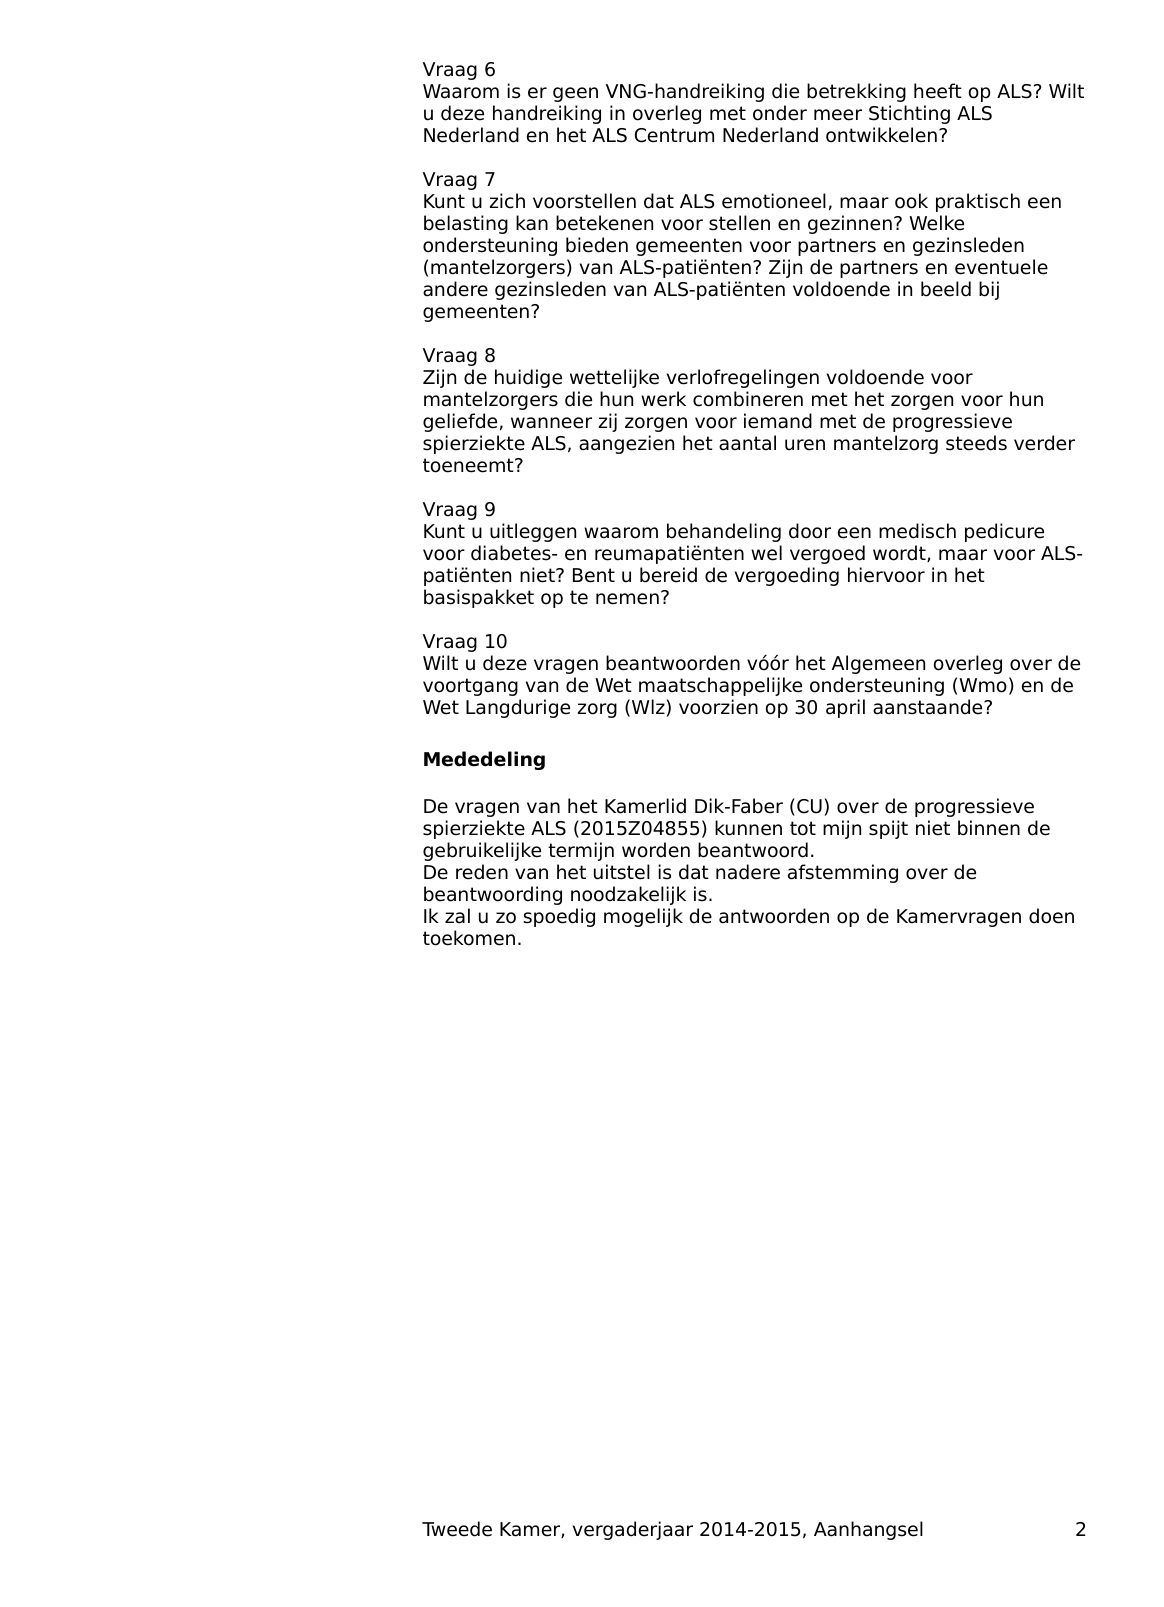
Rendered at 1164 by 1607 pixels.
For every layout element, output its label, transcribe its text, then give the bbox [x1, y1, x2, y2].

text Vraag 8 [422, 345, 1087, 367]
text Wilt u deze vragen beantwoorden vóór het Algemeen overleg over de voortgang van de Wet maatschappelijke ondersteuning (Wmo) en de Wet Langdurige zorg (Wlz) voorzien op 30 april aanstaande? [422, 653, 1087, 719]
text Kunt u zich voorstellen dat ALS emotioneel, maar ook praktisch een belasting kan betekenen voor stellen en gezinnen? Welke ondersteuning bieden gemeenten voor partners en gezinsleden (mantelzorgers) van ALS-patiënten? Zijn de partners en eventuele andere gezinsleden van ALS-patiënten voldoende in beeld bij gemeenten? [422, 191, 1087, 323]
text Kunt u uitleggen waarom behandeling door een medisch pedicure voor diabetes- en reumapatiënten wel vergoed wordt, maar voor ALS-patiënten niet? Bent u bereid de vergoeding hiervoor in het basispakket op te nemen? [422, 521, 1087, 609]
subtitle Mededeling [422, 749, 1087, 771]
text De reden van het uitstel is dat nadere afstemming over de beantwoording noodzakelijk is. [422, 862, 1087, 906]
text Vraag 7 [422, 169, 1087, 191]
text Vraag 10 [422, 631, 1087, 653]
text Ik zal u zo spoedig mogelijk de antwoorden op de Kamervragen doen toekomen. [422, 906, 1087, 950]
text Vraag 9 [422, 499, 1087, 521]
text De vragen van het Kamerlid Dik-Faber (CU) over de progressieve spierziekte ALS (2015Z04855) kunnen tot mijn spijt niet binnen de gebruikelijke termijn worden beantwoord. [422, 796, 1087, 862]
text Zijn de huidige wettelijke verlofregelingen voldoende voor mantelzorgers die hun werk combineren met het zorgen voor hun geliefde, wanneer zij zorgen voor iemand met de progressieve spierziekte ALS, aangezien het aantal uren mantelzorg steeds verder toeneemt? [422, 367, 1087, 477]
text Waarom is er geen VNG-handreiking die betrekking heeft op ALS? Wilt u deze handreiking in overleg met onder meer Stichting ALS Nederland en het ALS Centrum Nederland ontwikkelen? [422, 81, 1087, 147]
text Vraag 6 [422, 59, 1087, 81]
